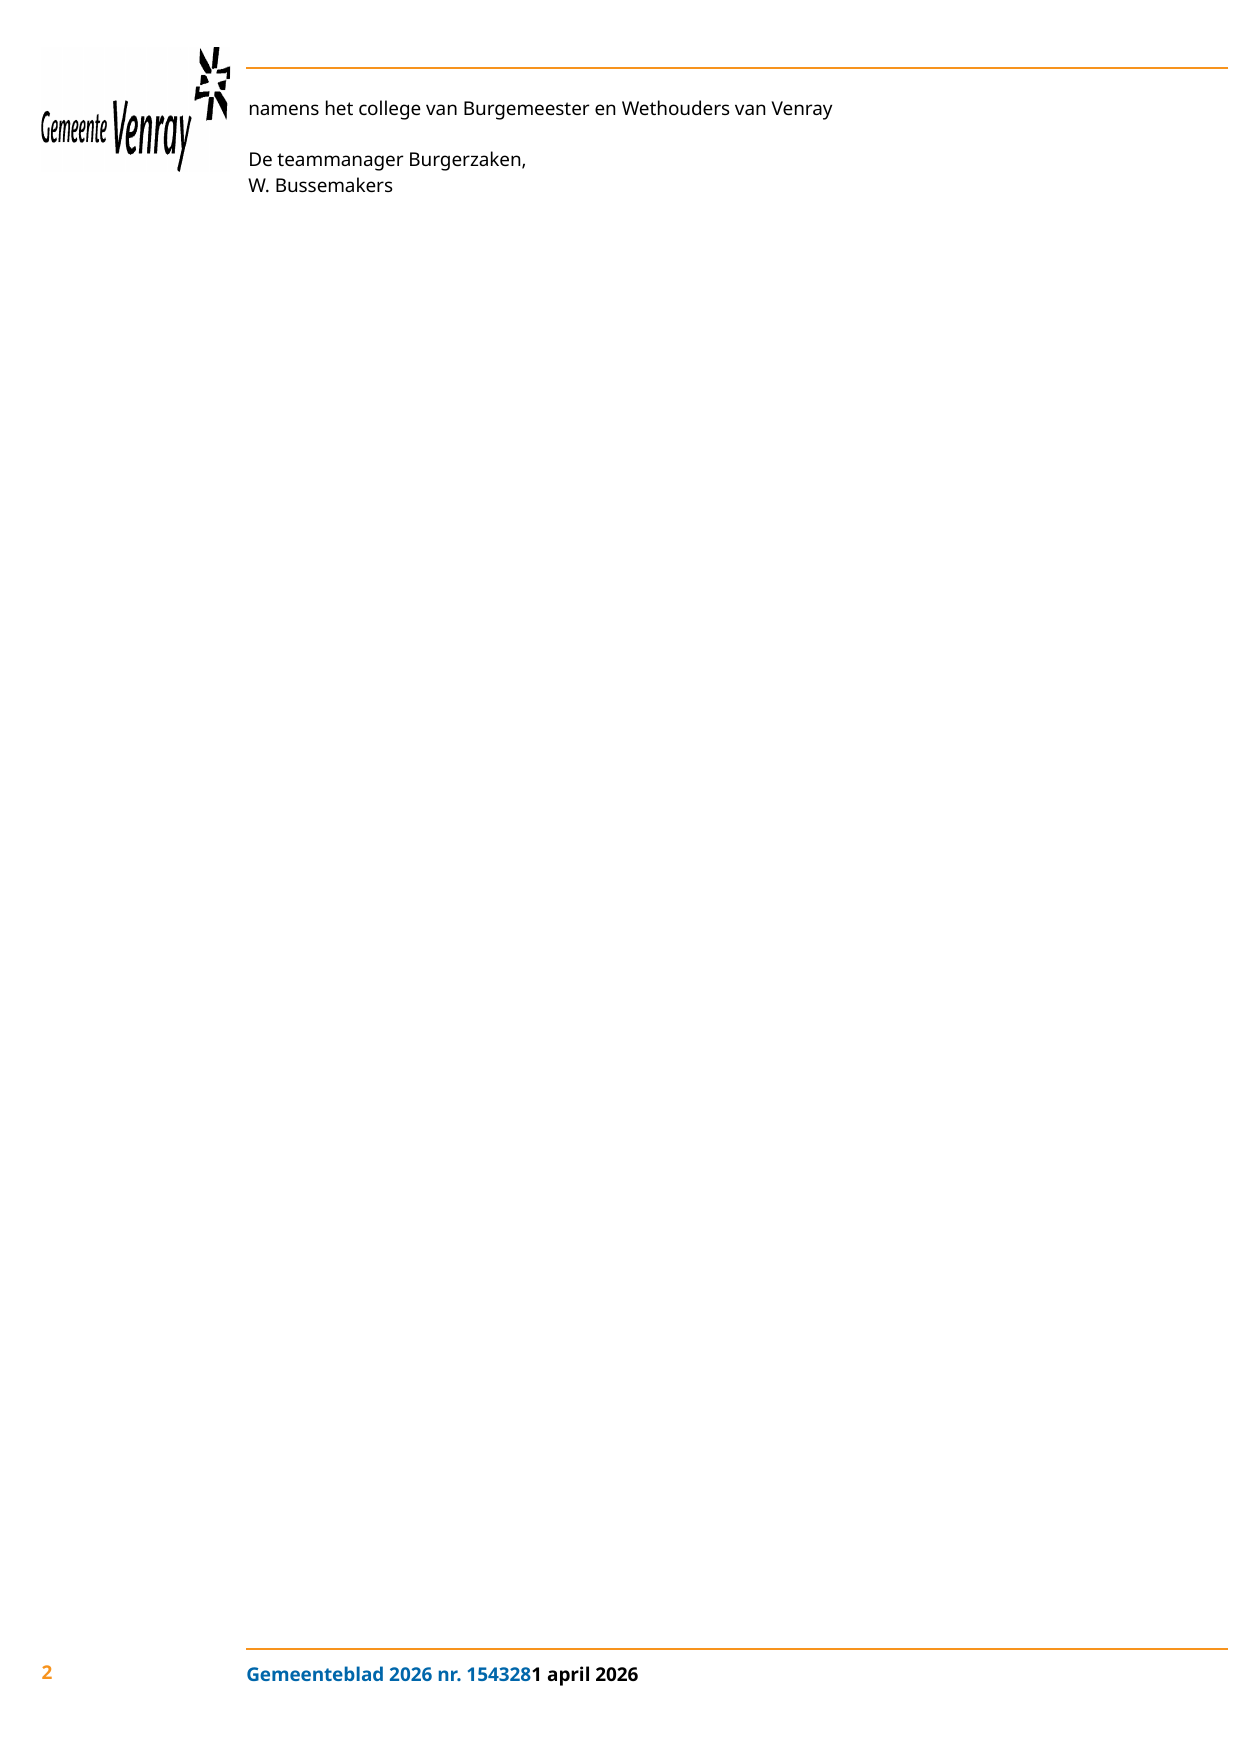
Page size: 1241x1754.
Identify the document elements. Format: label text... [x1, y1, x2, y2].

text De teammanager Burgerzaken, [248, 146, 1152, 172]
text namens het college van Burgemeester en Wethouders van Venray [248, 95, 1152, 121]
text W. Bussemakers [248, 172, 1152, 198]
picture [41, 47, 231, 172]
